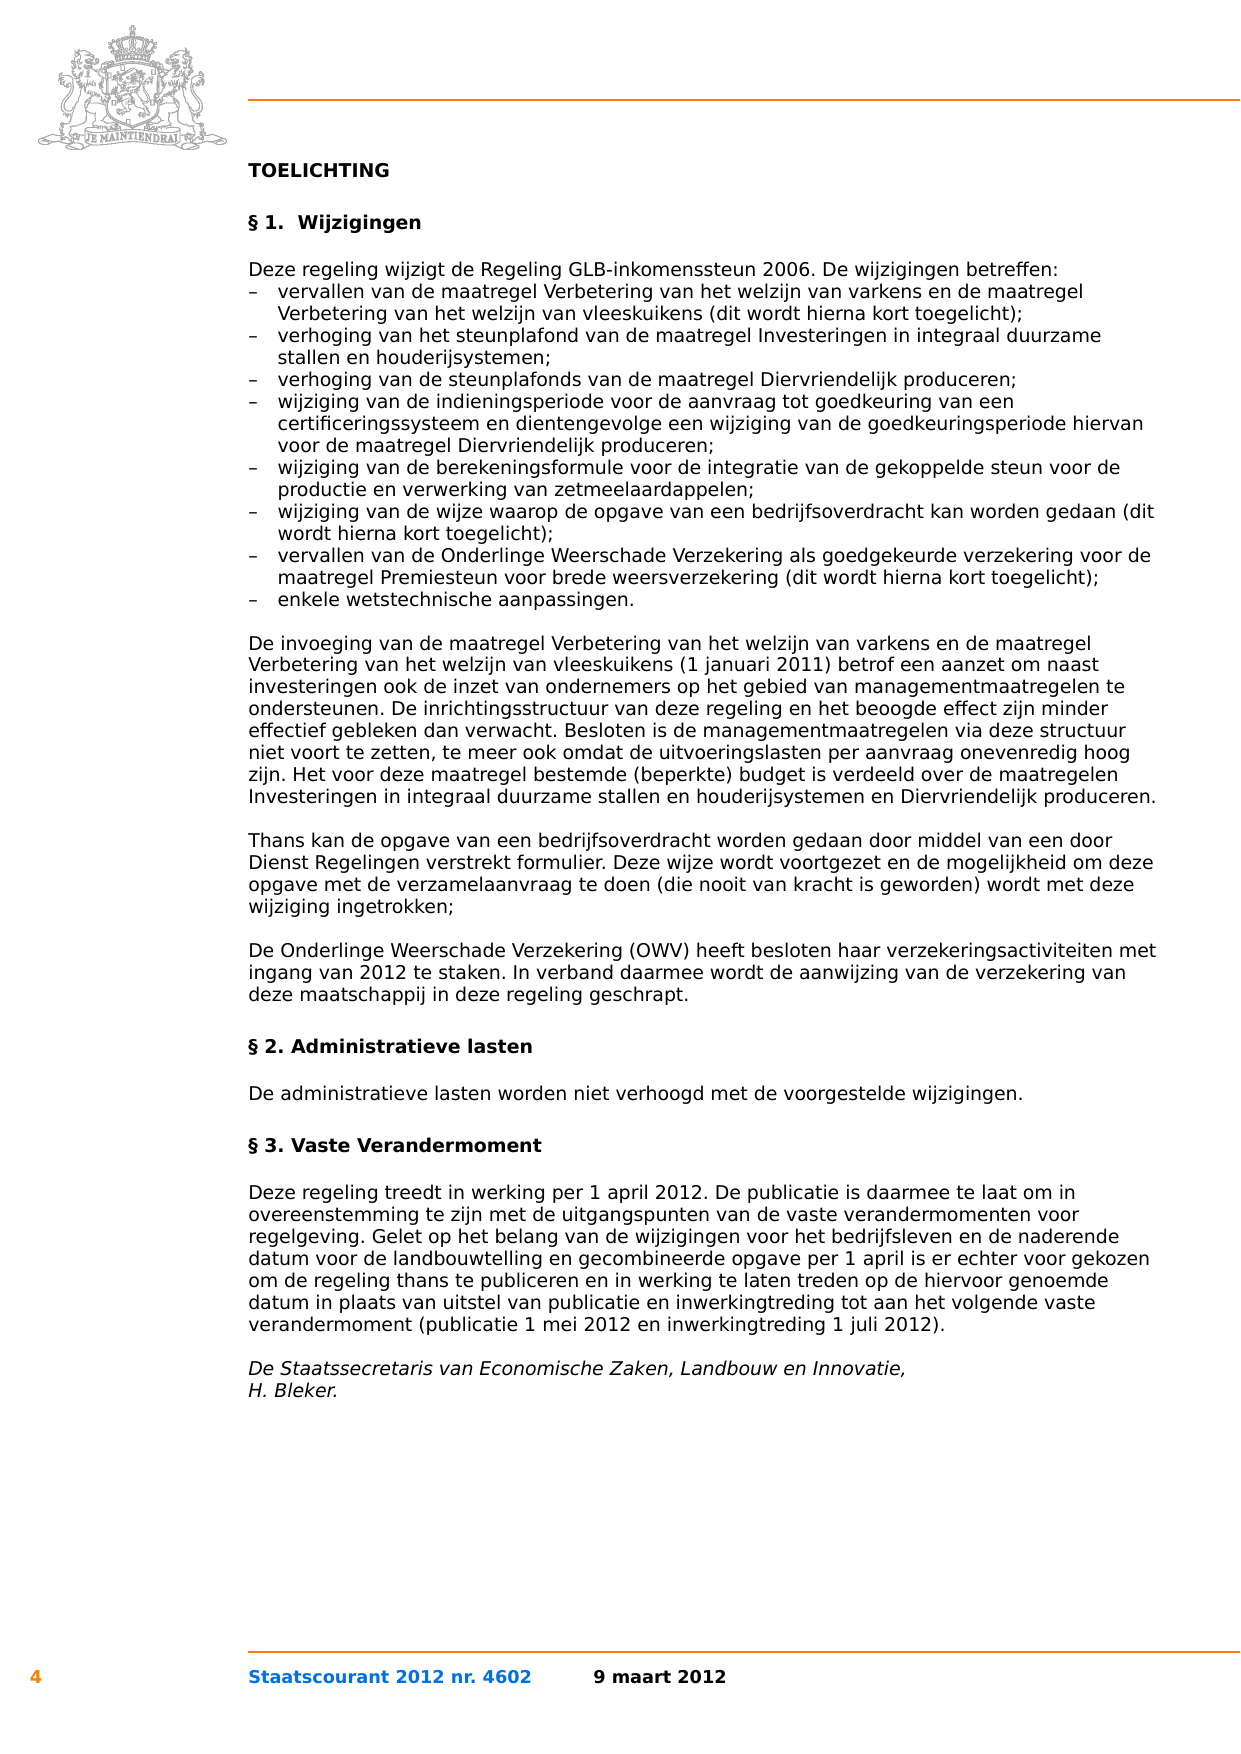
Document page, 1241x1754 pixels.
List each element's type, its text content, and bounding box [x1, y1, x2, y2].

text – wijziging van de wijze waarop de opgave van een bedrijfsoverdracht kan worden gedaan (dit wordt hierna kort toegelicht); [248, 501, 1163, 544]
subtitle § 1. Wijzigingen [248, 212, 1163, 234]
text – vervallen van de Onderlinge Weerschade Verzekering als goedgekeurde verzekering voor de maatregel Premiesteun voor brede weersverzekering (dit wordt hierna kort toegelicht); [248, 544, 1163, 588]
text – verhoging van het steunplafond van de maatregel Investeringen in integraal duurzame stallen en houderijsystemen; [248, 325, 1163, 369]
text De administratieve lasten worden niet verhoogd met de voorgestelde wijzigingen. [248, 1083, 1163, 1105]
text – vervallen van de maatregel Verbetering van het welzijn van varkens en de maatregel Verbetering van het welzijn van vleeskuikens (dit wordt hierna kort toegelicht); [248, 281, 1163, 325]
subtitle § 3. Vaste Verandermoment [248, 1135, 1163, 1157]
text – wijziging van de indieningsperiode voor de aanvraag tot goedkeuring van een certificeringssysteem en dientengevolge een wijziging van de goedkeuringsperiode hiervan voor de maatregel Diervriendelijk produceren; [248, 391, 1163, 457]
text Deze regeling treedt in werking per 1 april 2012. De publicatie is daarmee te laat om in overeenstemming te zijn met de uitgangspunten van de vaste verandermomenten voor regelgeving. Gelet op het belang van de wijzigingen voor het bedrijfsleven en de naderende datum voor de landbouwtelling en gecombineerde opgave per 1 april is er echter voor gekozen om de regeling thans te publiceren en in werking te laten treden op de hiervoor genoemde datum in plaats van uitstel van publicatie en inwerkingtreding tot aan het volgende vaste verandermoment (publicatie 1 mei 2012 en inwerkingtreding 1 juli 2012). [248, 1182, 1163, 1336]
text – wijziging van de berekeningsformule voor de integratie van de gekoppelde steun voor de productie en verwerking van zetmeelaardappelen; [248, 457, 1163, 501]
text De Onderlinge Weerschade Verzekering (OWV) heeft besloten haar verzekeringsactiviteiten met ingang van 2012 te staken. In verband daarmee wordt de aanwijzing van de verzekering van deze maatschappij in deze regeling geschrapt. [248, 940, 1163, 1006]
text – enkele wetstechnische aanpassingen. [248, 588, 1163, 611]
picture [38, 25, 227, 150]
text De invoeging van de maatregel Verbetering van het welzijn van varkens en de maatregel Verbetering van het welzijn van vleeskuikens (1 januari 2011) betrof een aanzet om naast investeringen ook de inzet van ondernemers op het gebied van managementmaatregelen te ondersteunen. De inrichtingsstructuur van deze regeling en het beoogde effect zijn minder effectief gebleken dan verwacht. Besloten is de managementmaatregelen via deze structuur niet voort te zetten, te meer ook omdat de uitvoeringslasten per aanvraag onevenredig hoog zijn. Het voor deze maatregel bestemde (beperkte) budget is verdeeld over de maatregelen Investeringen in integraal duurzame stallen en houderijsystemen en Diervriendelijk produceren. [248, 632, 1163, 808]
text Deze regeling wijzigt de Regeling GLB-inkomenssteun 2006. De wijzigingen betreffen: [248, 259, 1163, 281]
text Thans kan de opgave van een bedrijfsoverdracht worden gedaan door middel van een door Dienst Regelingen verstrekt formulier. Deze wijze wordt voortgezet en de mogelijkheid om deze opgave met de verzamelaanvraag te doen (die nooit van kracht is geworden) wordt met deze wijziging ingetrokken; [248, 830, 1163, 918]
subtitle TOELICHTING [248, 160, 1163, 182]
text De Staatssecretaris van Economische Zaken, Landbouw en Innovatie, H. Bleker. [248, 1357, 1163, 1401]
text – verhoging van de steunplafonds van de maatregel Diervriendelijk produceren; [248, 369, 1163, 391]
subtitle § 2. Administratieve lasten [248, 1036, 1163, 1058]
